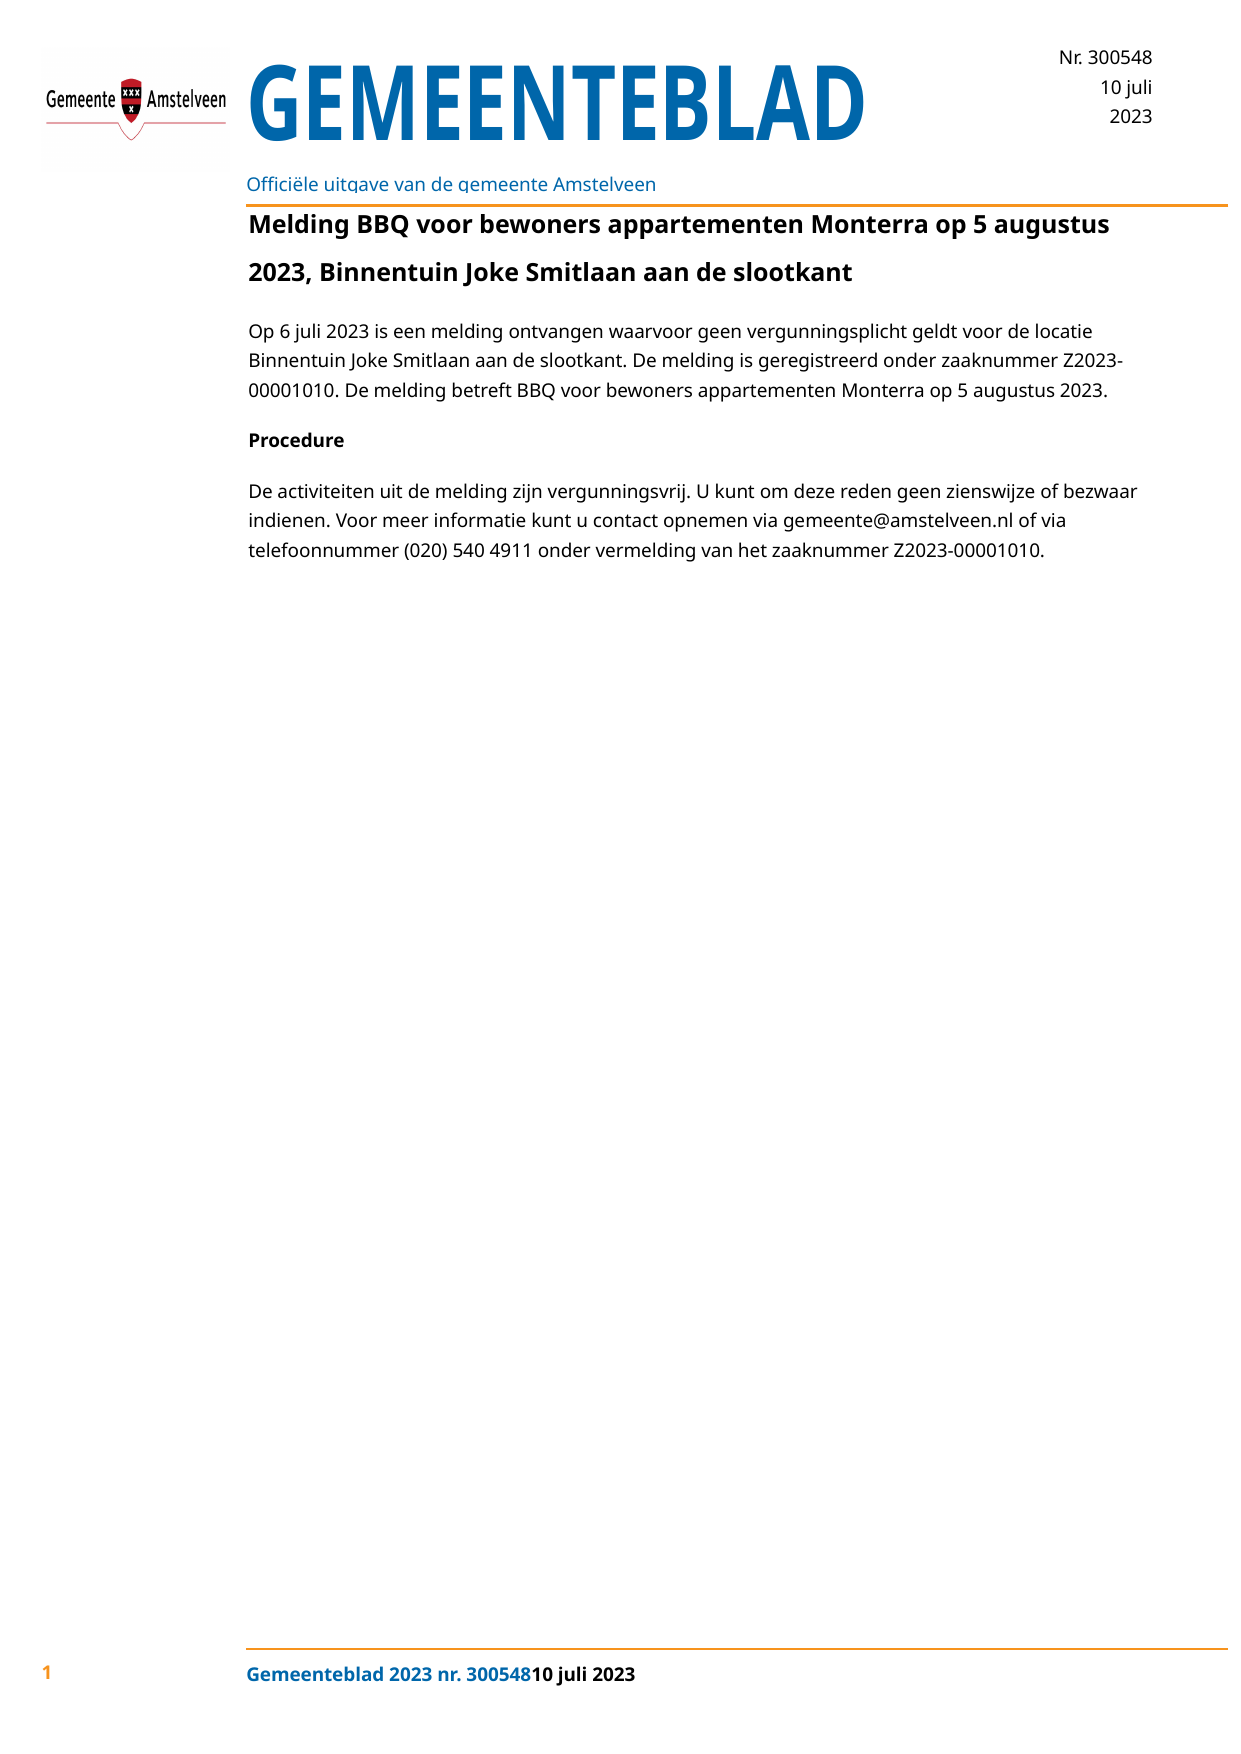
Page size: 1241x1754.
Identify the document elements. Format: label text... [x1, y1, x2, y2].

text Op 6 juli 2023 is een melding ontvangen waarvoor geen vergunningsplicht geldt voor de locatie Binnentuin Joke Smitlaan aan de slootkant. De melding is geregistreerd onder zaaknummer Z2023-00001010. De melding betreft BBQ voor bewoners appartementen Monterra op 5 augustus 2023. [248, 318, 1152, 403]
text Melding BBQ voor bewoners appartementen Monterra op 5 augustus 2023, Binnentuin Joke Smitlaan aan de slootkant [248, 207, 1152, 288]
picture [41, 47, 231, 172]
text De activiteiten uit de melding zijn vergunningsvrij. U kunt om deze reden geen zienswijze of bezwaar indienen. Voor meer informatie kunt u contact opnemen via gemeente@amstelveen.nl of via telefoonnummer (020) 540 4911 onder vermelding van het zaaknummer Z2023-00001010. [248, 478, 1152, 563]
text Procedure [248, 427, 1152, 453]
